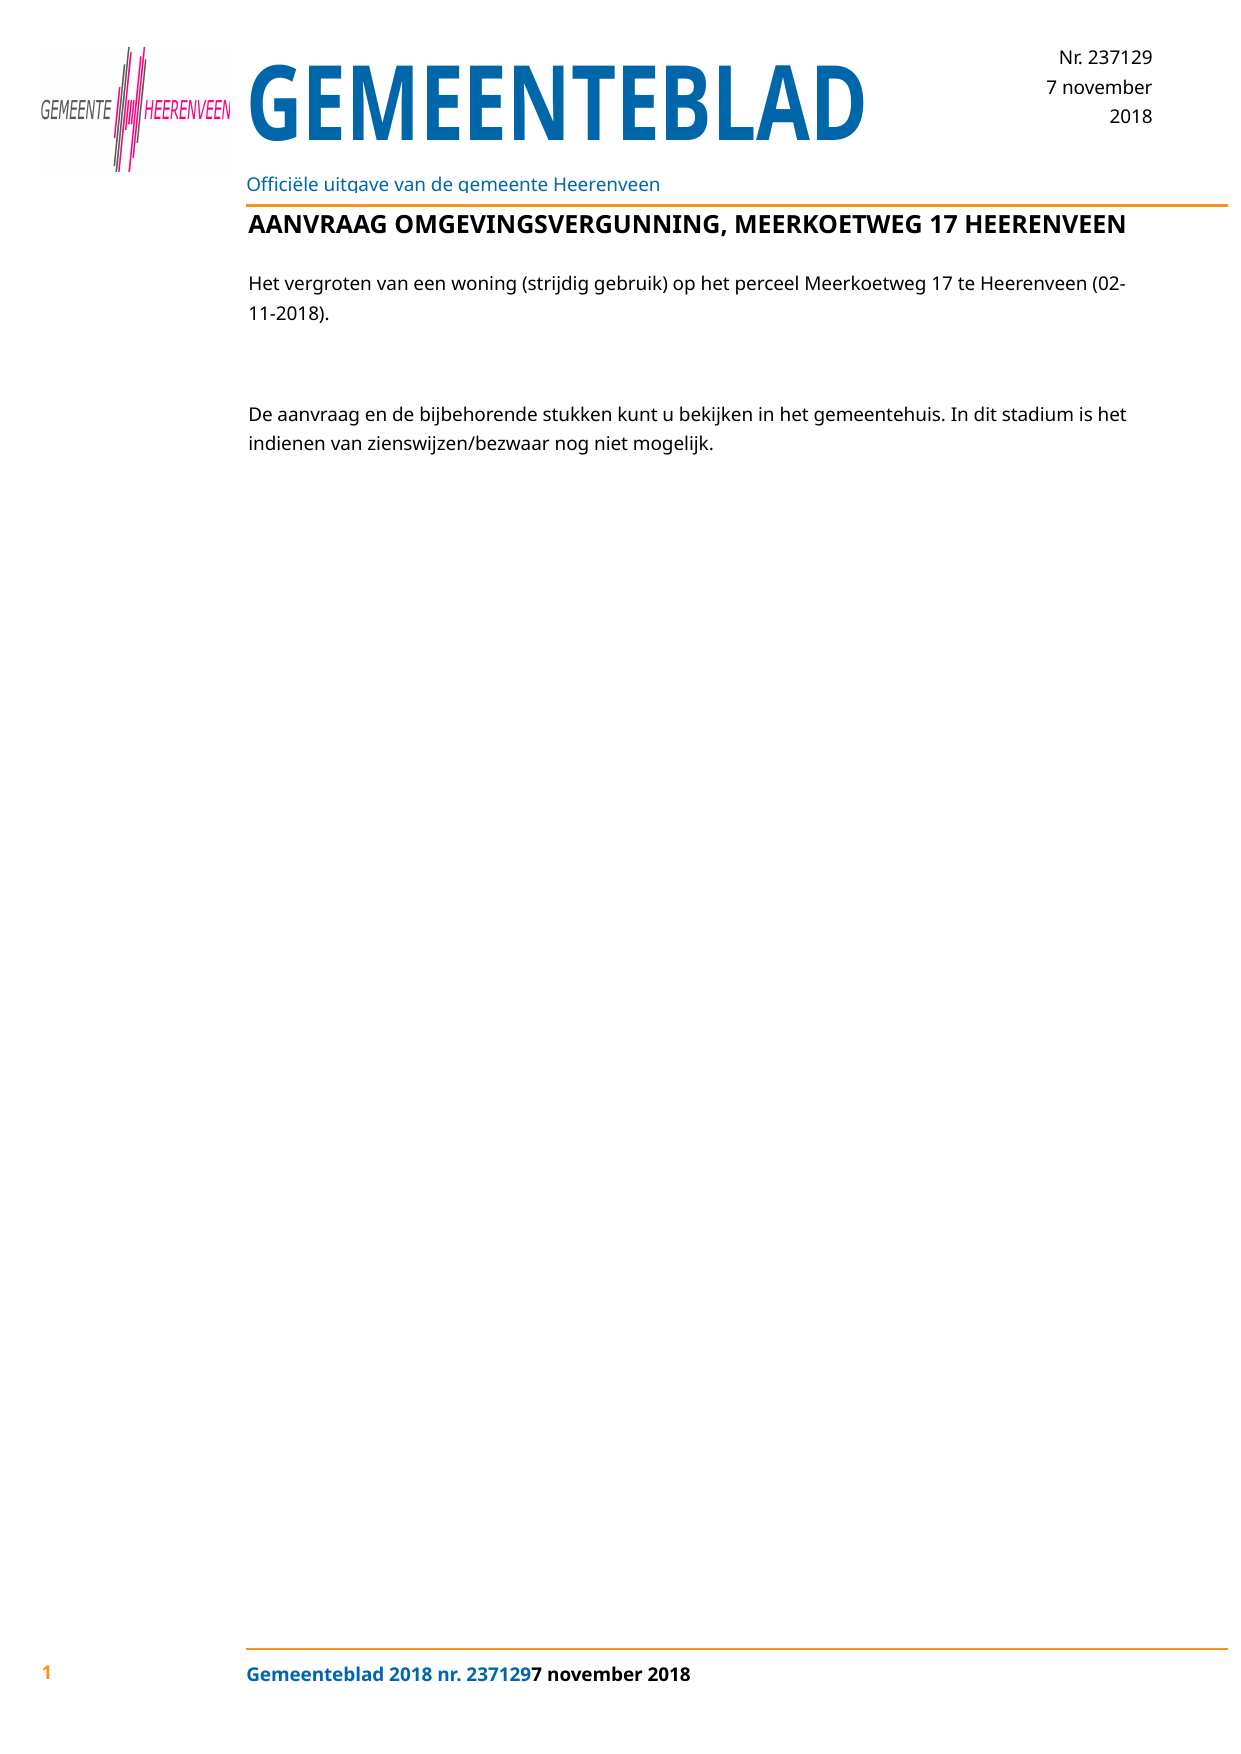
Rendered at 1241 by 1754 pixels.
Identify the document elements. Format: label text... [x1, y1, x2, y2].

picture [41, 47, 231, 172]
text AANVRAAG OMGEVINGSVERGUNNING, MEERKOETWEG 17 HEERENVEEN [248, 207, 1152, 241]
text Het vergroten van een woning (strijdig gebruik) op het perceel Meerkoetweg 17 te Heerenveen (02-11-2018). [248, 270, 1152, 326]
text De aanvraag en de bijbehorende stukken kunt u bekijken in het gemeentehuis. In dit stadium is het indienen van zienswijzen/bezwaar nog niet mogelijk. [248, 401, 1152, 456]
